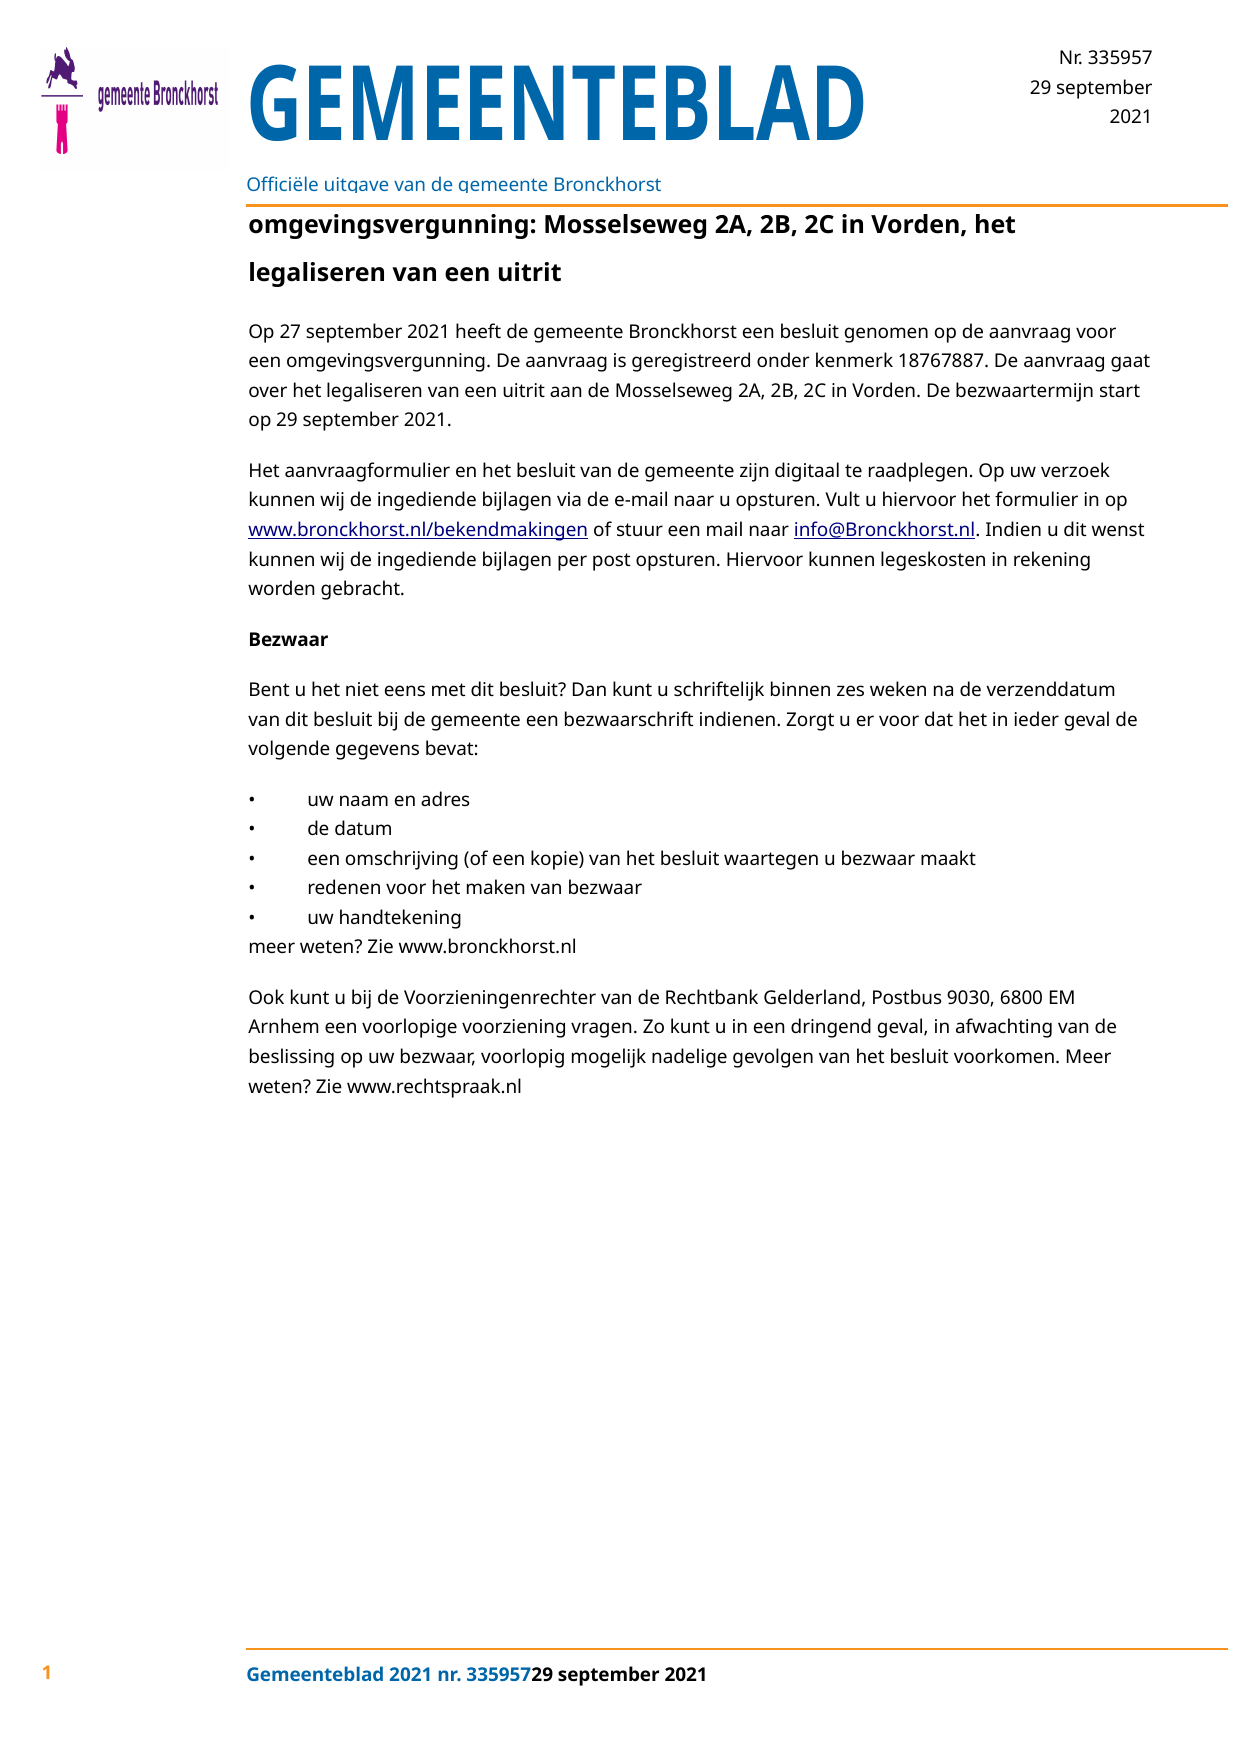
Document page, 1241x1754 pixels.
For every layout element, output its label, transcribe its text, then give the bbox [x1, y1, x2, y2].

text Het aanvraagformulier en het besluit van de gemeente zijn digitaal te raadplegen. Op uw verzoek kunnen wij de ingediende bijlagen via de e-mail naar u opsturen. Vult u hiervoor het formulier in op www.bronckhorst.nl/bekendmakingen of stuur een mail naar info@Bronckhorst.nl. Indien u dit wenst kunnen wij de ingediende bijlagen per post opsturen. Hiervoor kunnen legeskosten in rekening worden gebracht. [248, 457, 1152, 601]
text Ook kunt u bij de Voorzieningenrechter van de Rechtbank Gelderland, Postbus 9030, 6800 EM Arnhem een voorlopige voorziening vragen. Zo kunt u in een dringend geval, in afwachting van de beslissing op uw bezwaar, voorlopig mogelijk nadelige gevolgen van het besluit voorkomen. Meer weten? Zie www.rechtspraak.nl [248, 984, 1152, 1099]
text meer weten? Zie www.bronckhorst.nl [248, 934, 1152, 959]
list uw naam en adres [248, 786, 1152, 812]
list een omschrijving (of een kopie) van het besluit waartegen u bezwaar maakt [248, 845, 1152, 871]
text Bent u het niet eens met dit besluit? Dan kunt u schriftelijk binnen zes weken na de verzenddatum van dit besluit bij de gemeente een bezwaarschrift indienen. Zorgt u er voor dat het in ieder geval de volgende gegevens bevat: [248, 676, 1152, 761]
picture [41, 47, 231, 172]
text Op 27 september 2021 heeft de gemeente Bronckhorst een besluit genomen op de aanvraag voor een omgevingsvergunning. De aanvraag is geregistreerd onder kenmerk 18767887. De aanvraag gaat over het legaliseren van een uitrit aan de Mosselseweg 2A, 2B, 2C in Vorden. De bezwaartermijn start op 29 september 2021. [248, 318, 1152, 432]
list de datum [248, 815, 1152, 841]
text Bezwaar [248, 626, 1152, 652]
list uw handtekening [248, 904, 1152, 930]
text omgevingsvergunning: Mosselseweg 2A, 2B, 2C in Vorden, het legaliseren van een uitrit [248, 207, 1152, 288]
list redenen voor het maken van bezwaar [248, 874, 1152, 900]
